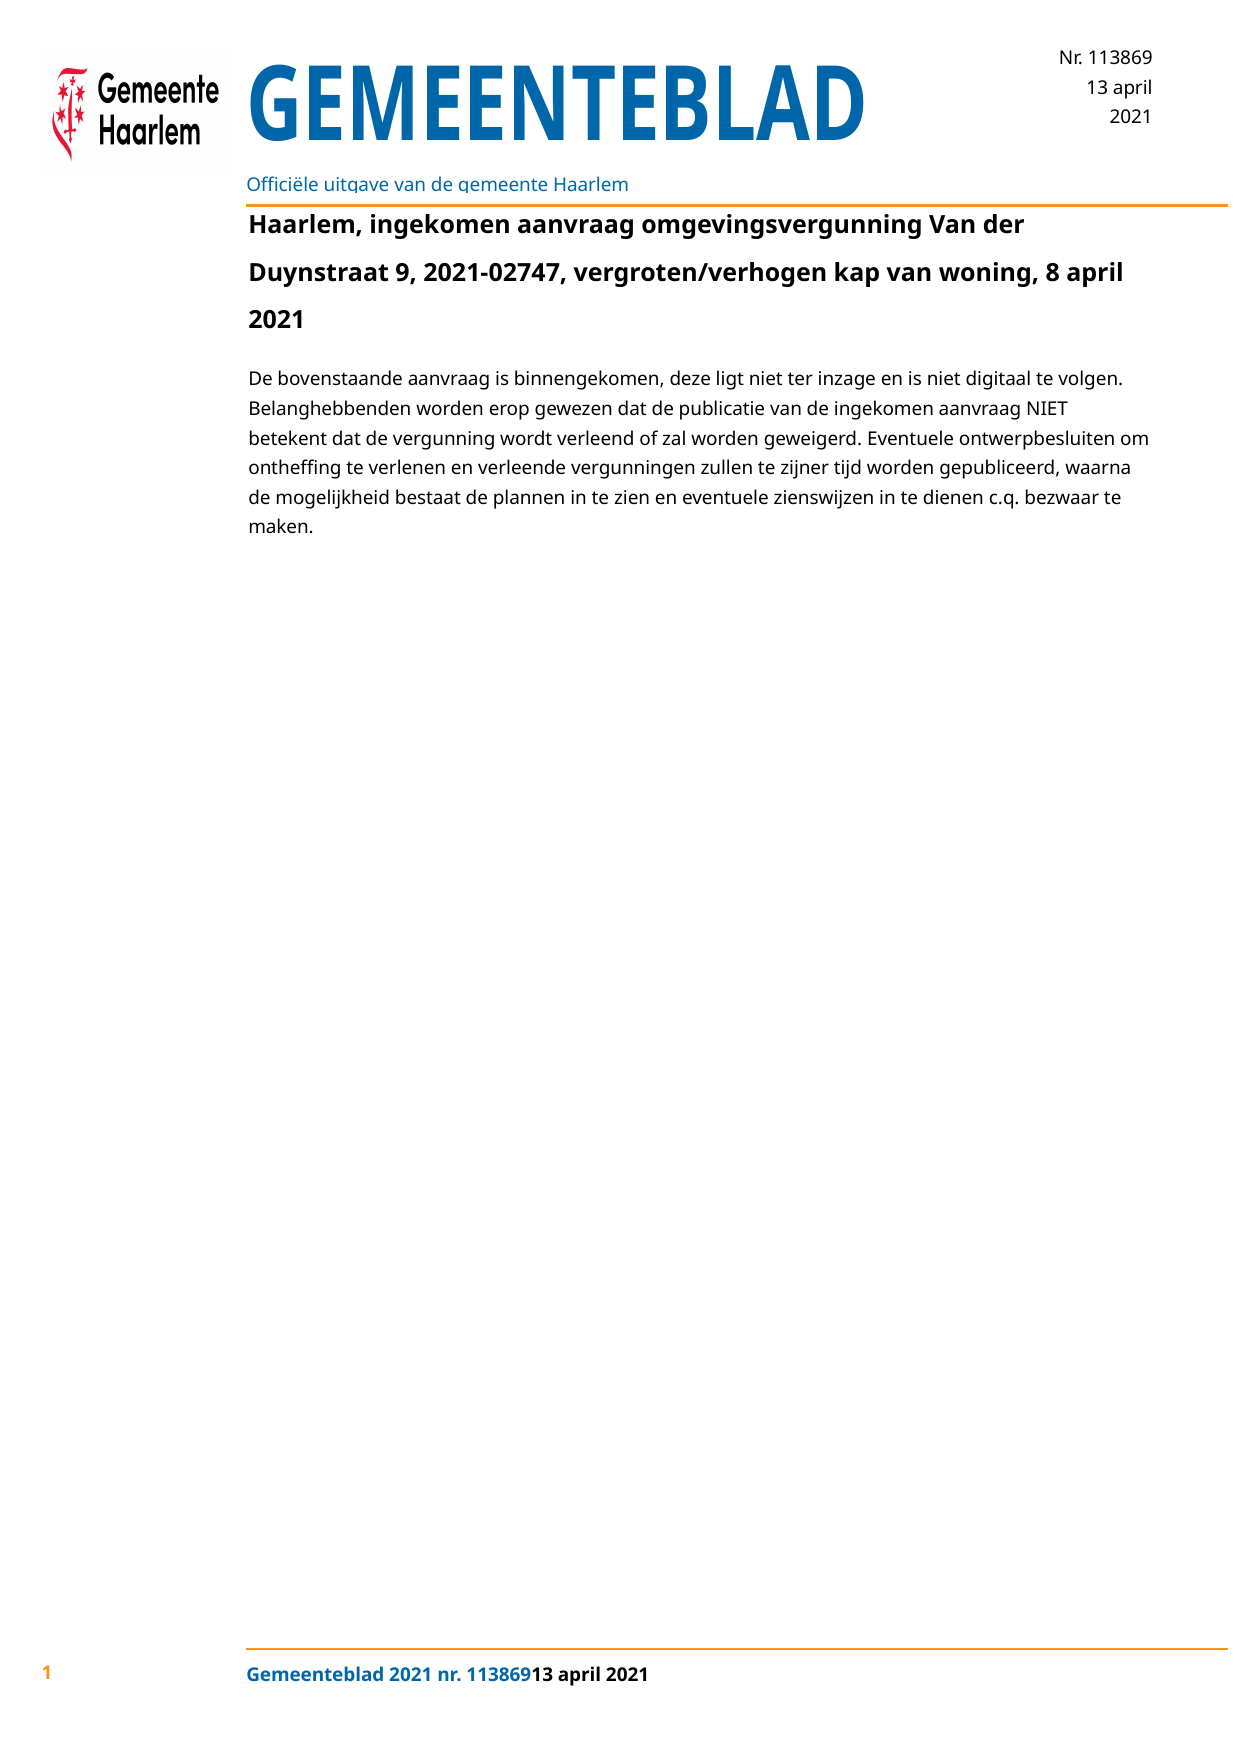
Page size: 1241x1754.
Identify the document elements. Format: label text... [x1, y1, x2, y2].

text Haarlem, ingekomen aanvraag omgevingsvergunning Van der Duynstraat 9, 2021-02747, vergroten/verhogen kap van woning, 8 april 2021 [248, 207, 1152, 336]
picture [41, 47, 231, 172]
text De bovenstaande aanvraag is binnengekomen, deze ligt niet ter inzage en is niet digitaal te volgen. Belanghebbenden worden erop gewezen dat de publicatie van de ingekomen aanvraag NIET betekent dat de vergunning wordt verleend of zal worden geweigerd. Eventuele ontwerpbesluiten om ontheffing te verlenen en verleende vergunningen zullen te zijner tijd worden gepubliceerd, waarna de mogelijkheid bestaat de plannen in te zien en eventuele zienswijzen in te dienen c.q. bezwaar te maken. [248, 366, 1152, 539]
